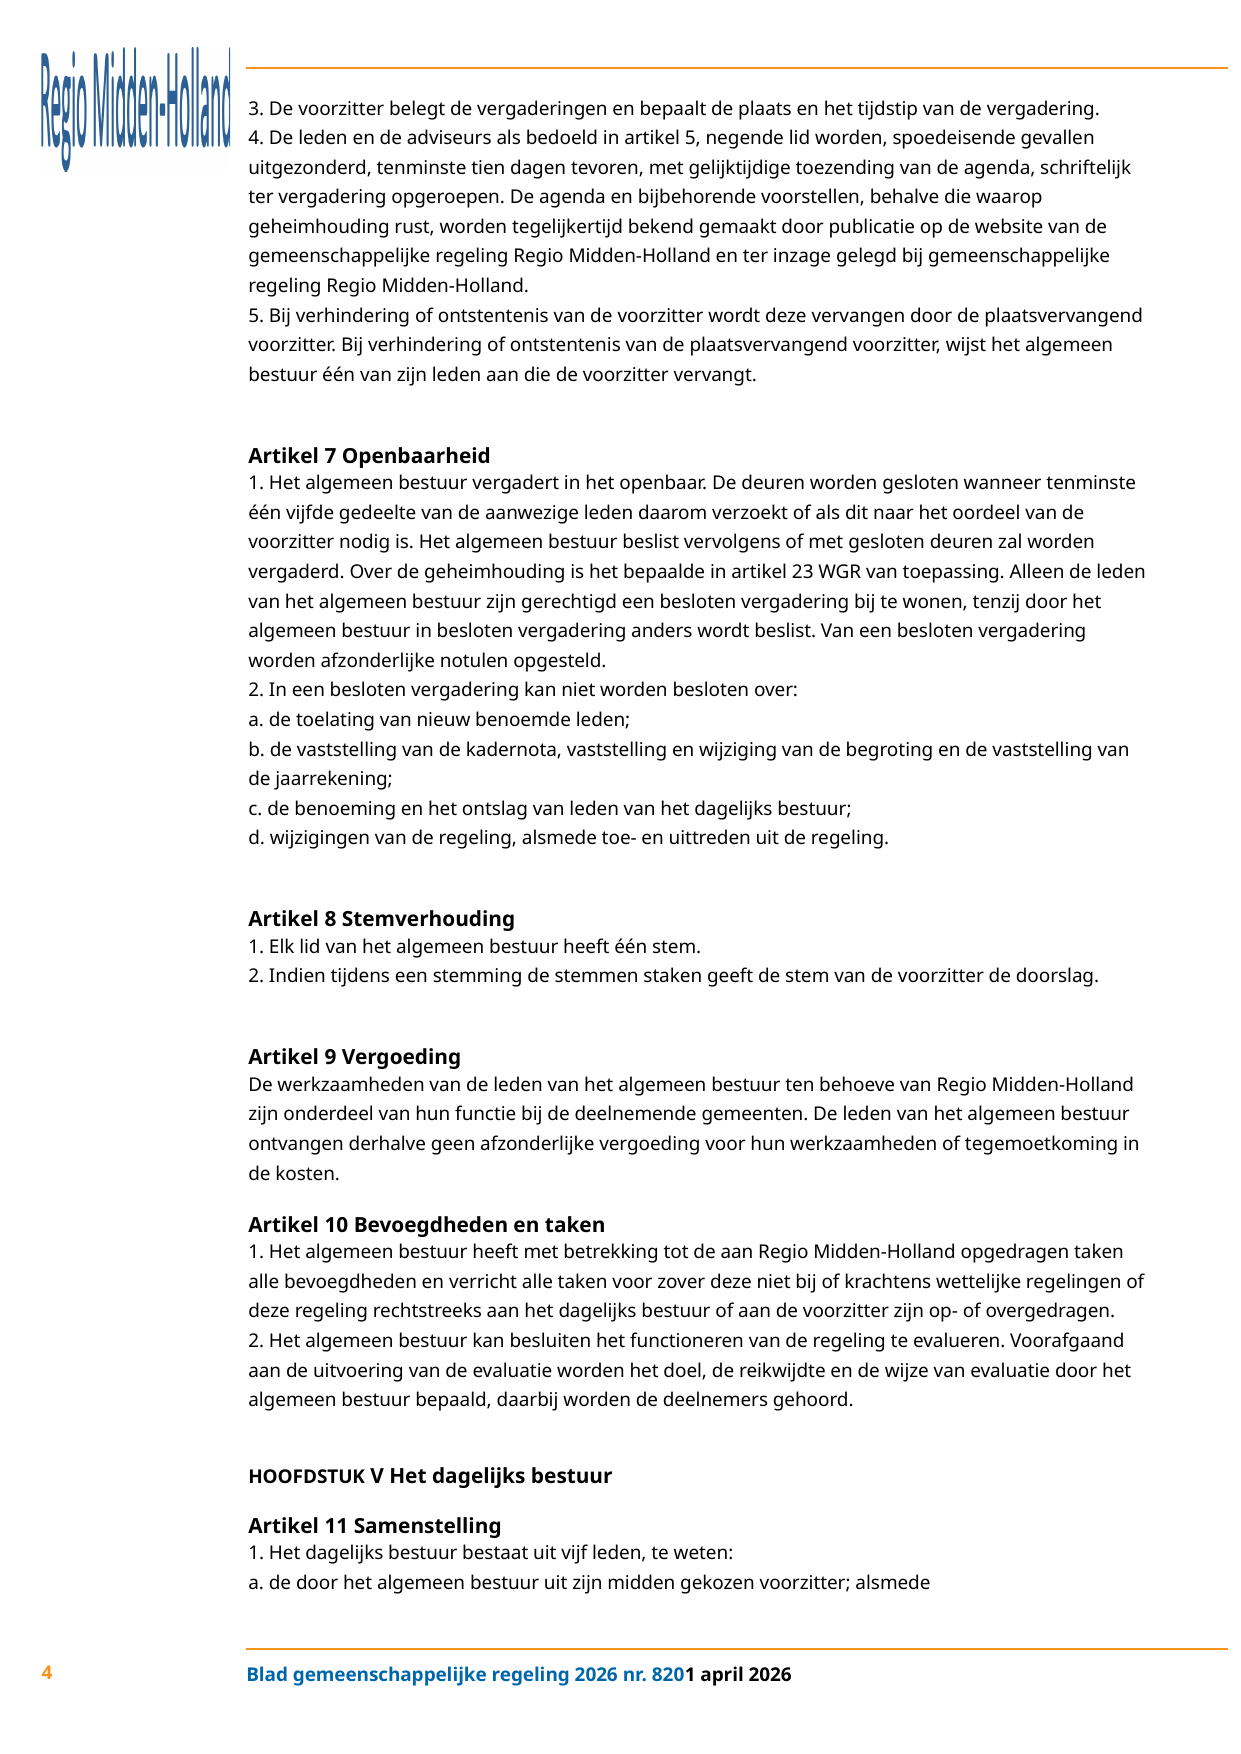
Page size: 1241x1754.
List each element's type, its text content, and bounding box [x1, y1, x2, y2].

text Artikel 9 Vergoeding [248, 1042, 1152, 1071]
text HOOFDSTUK V Het dagelijks bestuur [248, 1462, 1152, 1490]
text a. de toelating van nieuw benoemde leden; [248, 706, 1152, 732]
text 5. Bij verhindering of ontstentenis van de voorzitter wordt deze vervangen door de plaatsvervangend voorzitter. Bij verhindering of ontstentenis van de plaatsvervangend voorzitter, wijst het algemeen bestuur één van zijn leden aan die de voorzitter vervangt. [248, 302, 1152, 387]
text Artikel 8 Stemverhouding [248, 904, 1152, 933]
text 2. Het algemeen bestuur kan besluiten het functioneren van de regeling te evalueren. Voorafgaand aan de uitvoering van de evaluatie worden het doel, de reikwijdte en de wijze van evaluatie door het algemeen bestuur bepaald, daarbij worden de deelnemers gehoord. [248, 1327, 1152, 1412]
text d. wijzigingen van de regeling, alsmede toe- en uittreden uit de regeling. [248, 824, 1152, 850]
text c. de benoeming en het ontslag van leden van het dagelijks bestuur; [248, 795, 1152, 821]
text 1. Het algemeen bestuur vergadert in het openbaar. De deuren worden gesloten wanneer tenminste één vijfde gedeelte van de aanwezige leden daarom verzoekt of als dit naar het oordeel van de voorzitter nodig is. Het algemeen bestuur beslist vervolgens of met gesloten deuren zal worden vergaderd. Over de geheimhouding is het bepaalde in artikel 23 WGR van toepassing. Alleen de leden van het algemeen bestuur zijn gerechtigd een besloten vergadering bij te wonen, tenzij door het algemeen bestuur in besloten vergadering anders wordt beslist. Van een besloten vergadering worden afzonderlijke notulen opgesteld. [248, 469, 1152, 673]
text 4. De leden en de adviseurs als bedoeld in artikel 5, negende lid worden, spoedeisende gevallen uitgezonderd, tenminste tien dagen tevoren, met gelijktijdige toezending van de agenda, schriftelijk ter vergadering opgeroepen. De agenda en bijbehorende voorstellen, behalve die waarop geheimhouding rust, worden tegelijkertijd bekend gemaakt door publicatie op de website van de gemeenschappelijke regeling Regio Midden-Holland en ter inzage gelegd bij gemeenschappelijke regeling Regio Midden-Holland. [248, 124, 1152, 298]
text 1. Elk lid van het algemeen bestuur heeft één stem. [248, 933, 1152, 959]
text b. de vaststelling van de kadernota, vaststelling en wijziging van de begroting en de vaststelling van de jaarrekening; [248, 736, 1152, 791]
text De werkzaamheden van de leden van het algemeen bestuur ten behoeve van Regio Midden-Holland zijn onderdeel van hun functie bij de deelnemende gemeenten. De leden van het algemeen bestuur ontvangen derhalve geen afzonderlijke vergoeding voor hun werkzaamheden of tegemoetkoming in de kosten. [248, 1071, 1152, 1185]
text 3. De voorzitter belegt de vergaderingen en bepaalt de plaats en het tijdstip van de vergadering. [248, 95, 1152, 121]
text Artikel 7 Openbaarheid [248, 441, 1152, 469]
text 1. Het algemeen bestuur heeft met betrekking tot de aan Regio Midden-Holland opgedragen taken alle bevoegdheden en verricht alle taken voor zover deze niet bij of krachtens wettelijke regelingen of deze regeling rechtstreeks aan het dagelijks bestuur of aan de voorzitter zijn op- of overgedragen. [248, 1238, 1152, 1323]
text 2. Indien tijdens een stemming de stemmen staken geeft de stem van de voorzitter de doorslag. [248, 962, 1152, 988]
text Artikel 11 Samenstelling [248, 1511, 1152, 1539]
text 1. Het dagelijks bestuur bestaat uit vijf leden, te weten: [248, 1539, 1152, 1565]
text 2. In een besloten vergadering kan niet worden besloten over: [248, 677, 1152, 702]
text a. de door het algemeen bestuur uit zijn midden gekozen voorzitter; alsmede [248, 1569, 1152, 1595]
text Artikel 10 Bevoegdheden en taken [248, 1210, 1152, 1238]
picture [41, 47, 231, 172]
